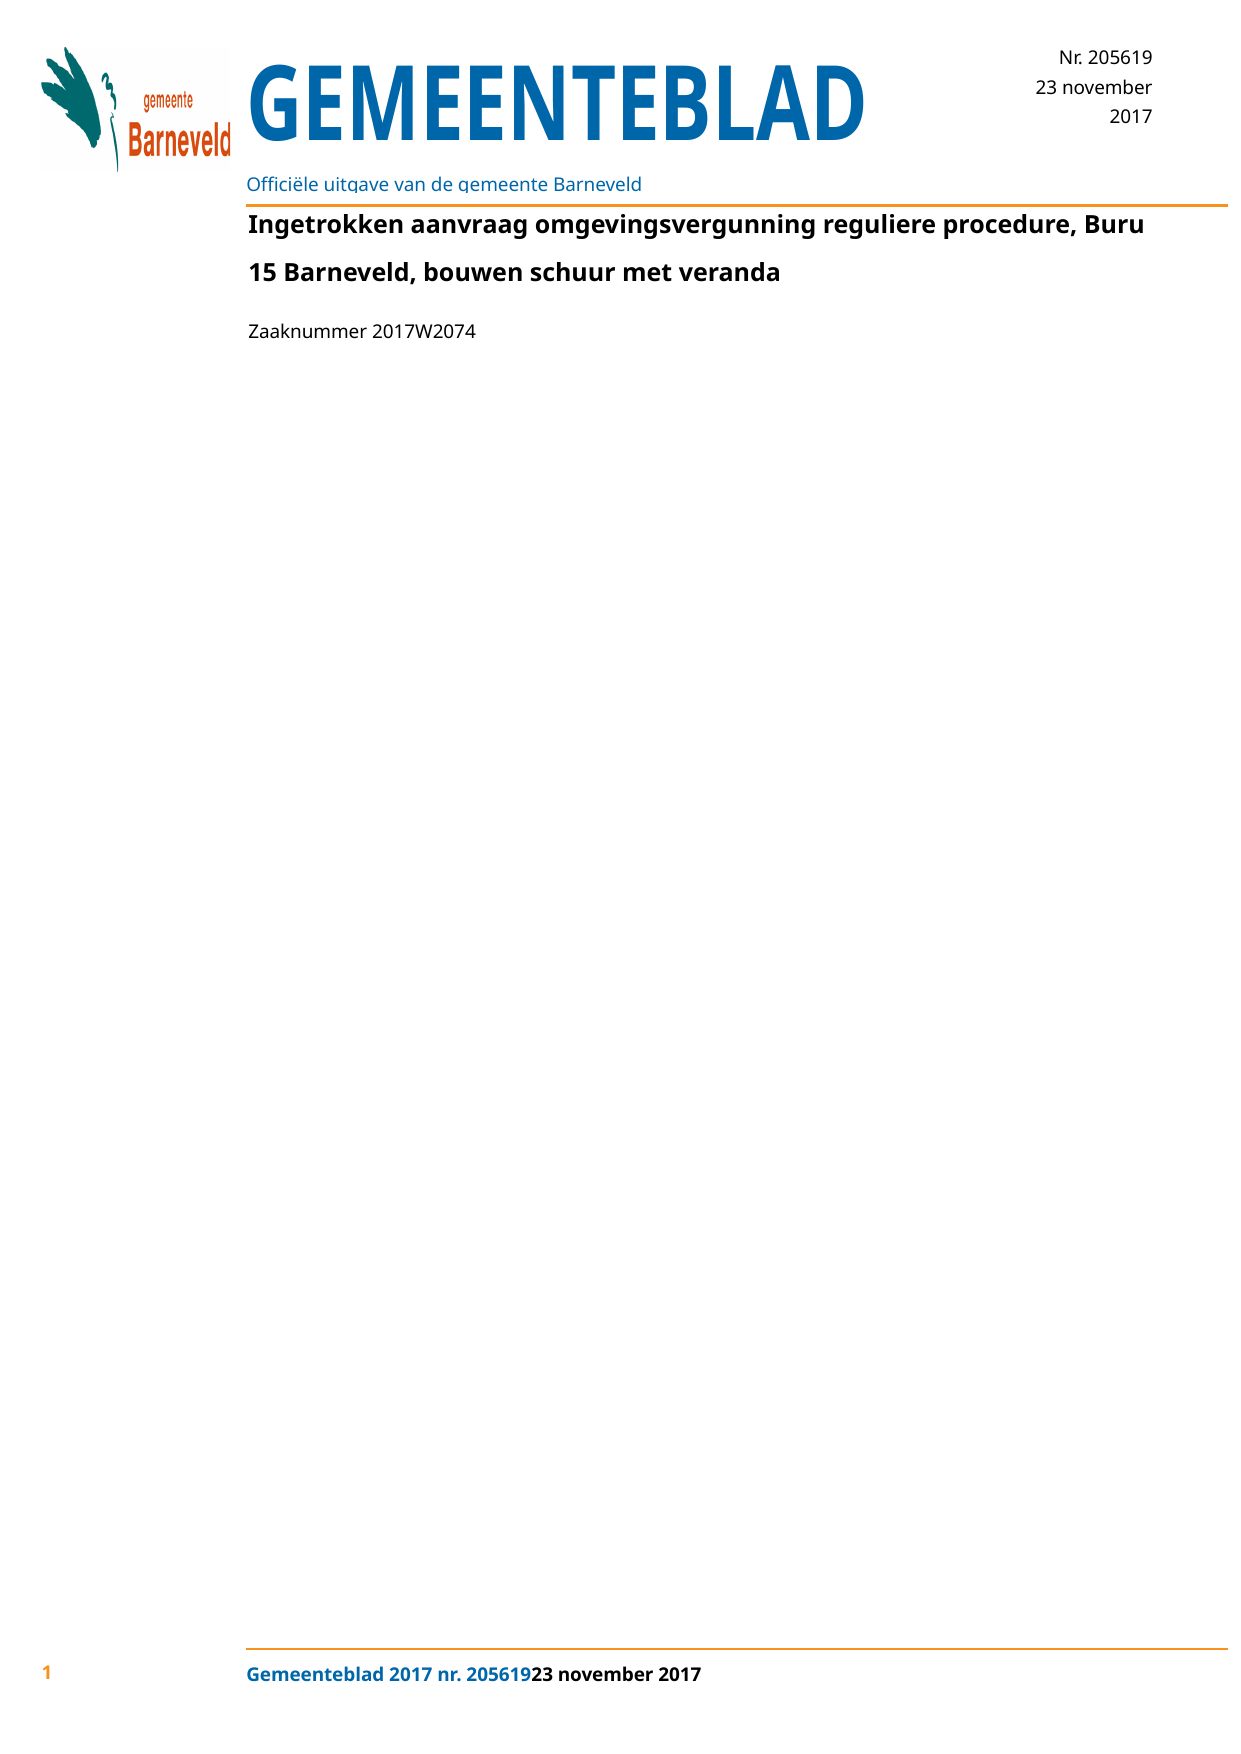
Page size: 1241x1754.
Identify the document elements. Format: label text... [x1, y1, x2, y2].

text Zaaknummer 2017W2074 [248, 318, 1152, 344]
text Ingetrokken aanvraag omgevingsvergunning reguliere procedure, Buru 15 Barneveld, bouwen schuur met veranda [248, 207, 1152, 288]
picture [41, 47, 231, 172]
